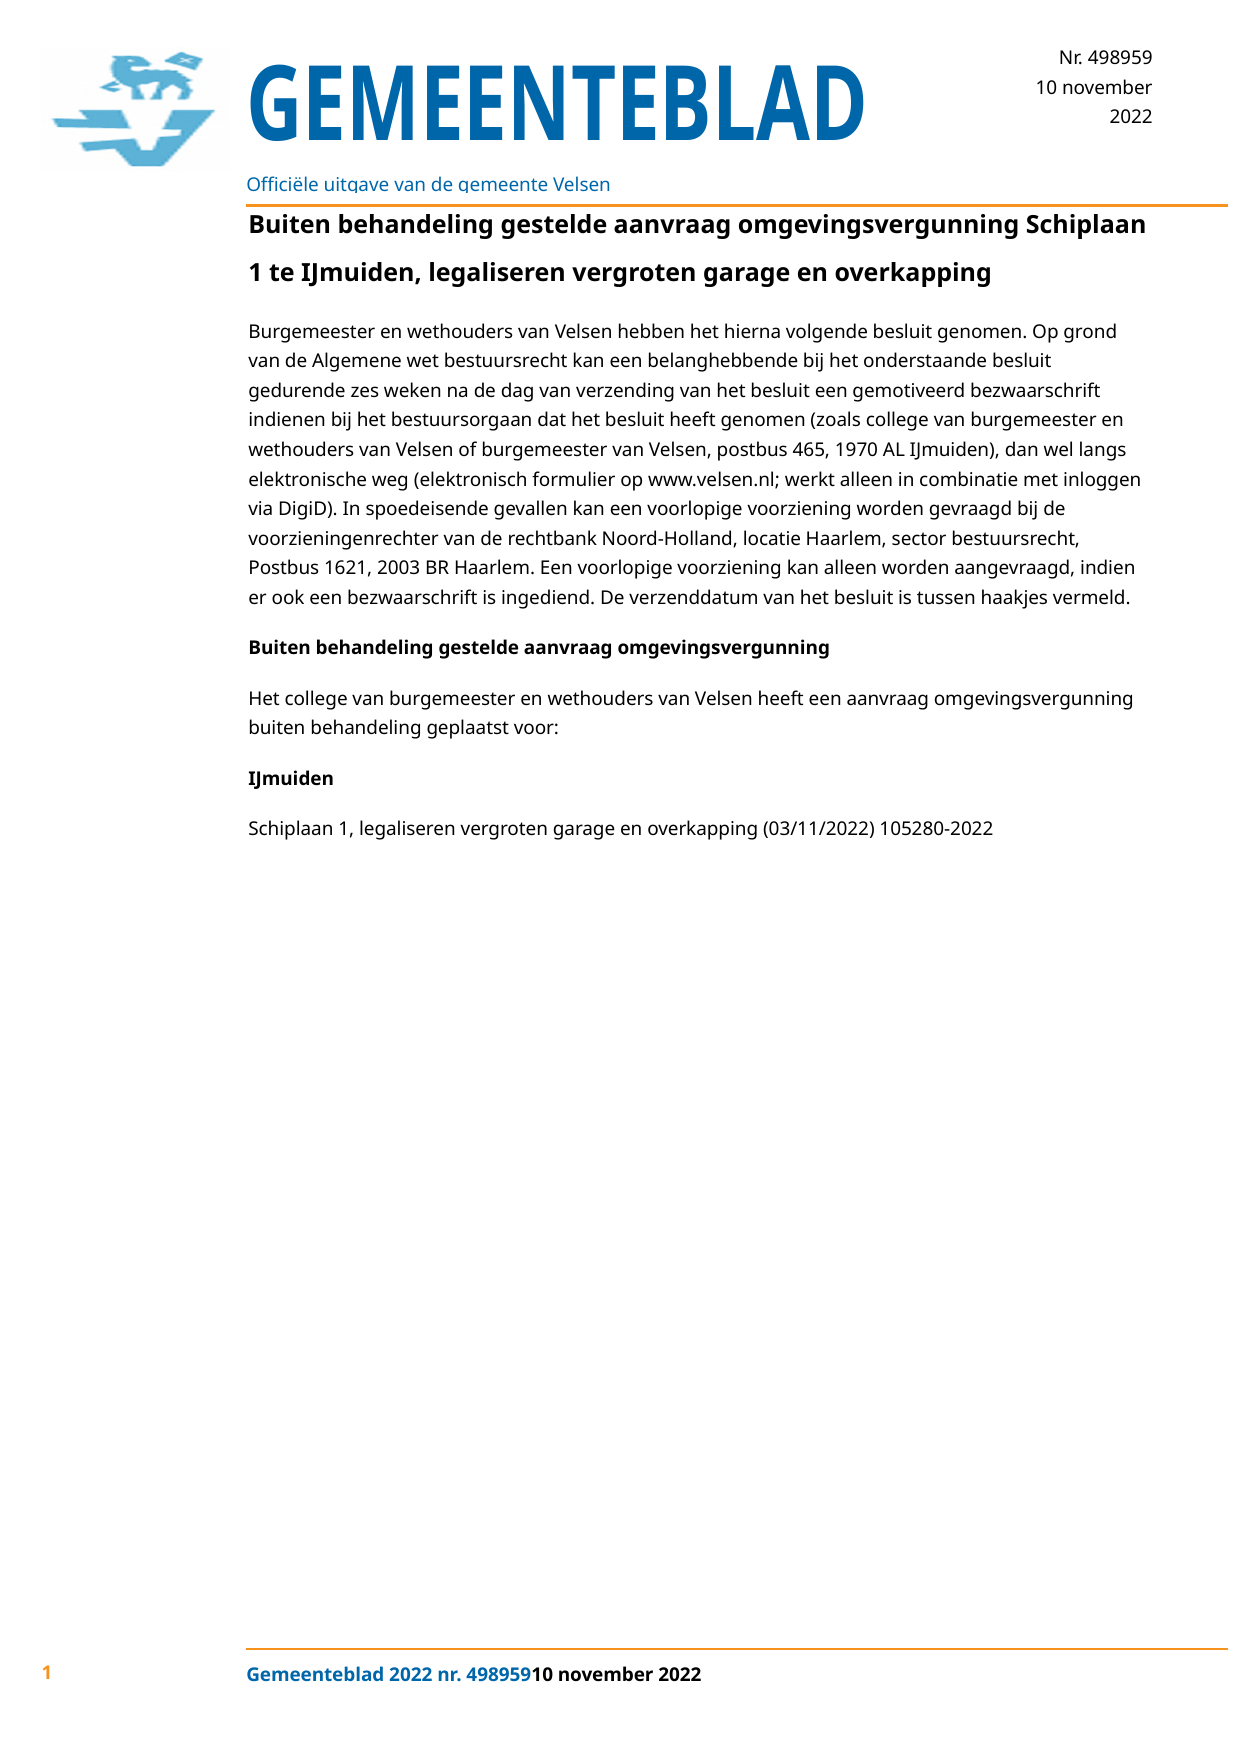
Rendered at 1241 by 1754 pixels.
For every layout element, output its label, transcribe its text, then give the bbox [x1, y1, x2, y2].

text Schiplaan 1, legaliseren vergroten garage en overkapping (03/11/2022) 105280-2022 [248, 815, 1152, 841]
picture [41, 47, 231, 172]
text Het college van burgemeester en wethouders van Velsen heeft een aanvraag omgevingsvergunning buiten behandeling geplaatst voor: [248, 685, 1152, 740]
text Buiten behandeling gestelde aanvraag omgevingsvergunning [248, 634, 1152, 660]
text Burgemeester en wethouders van Velsen hebben het hierna volgende besluit genomen. Op grond van de Algemene wet bestuursrecht kan een belanghebbende bij het onderstaande besluit gedurende zes weken na de dag van verzending van het besluit een gemotiveerd bezwaarschrift indienen bij het bestuursorgaan dat het besluit heeft genomen (zoals college van burgemeester en wethouders van Velsen of burgemeester van Velsen, postbus 465, 1970 AL IJmuiden), dan wel langs elektronische weg (elektronisch formulier op www.velsen.nl; werkt alleen in combinatie met inloggen via DigiD). In spoedeisende gevallen kan een voorlopige voorziening worden gevraagd bij de voorzieningenrechter van de rechtbank Noord-Holland, locatie Haarlem, sector bestuursrecht, Postbus 1621, 2003 BR Haarlem. Een voorlopige voorziening kan alleen worden aangevraagd, indien er ook een bezwaarschrift is ingediend. De verzenddatum van het besluit is tussen haakjes vermeld. [248, 318, 1152, 610]
text Buiten behandeling gestelde aanvraag omgevingsvergunning Schiplaan 1 te IJmuiden, legaliseren vergroten garage en overkapping [248, 207, 1152, 288]
text IJmuiden [248, 765, 1152, 791]
